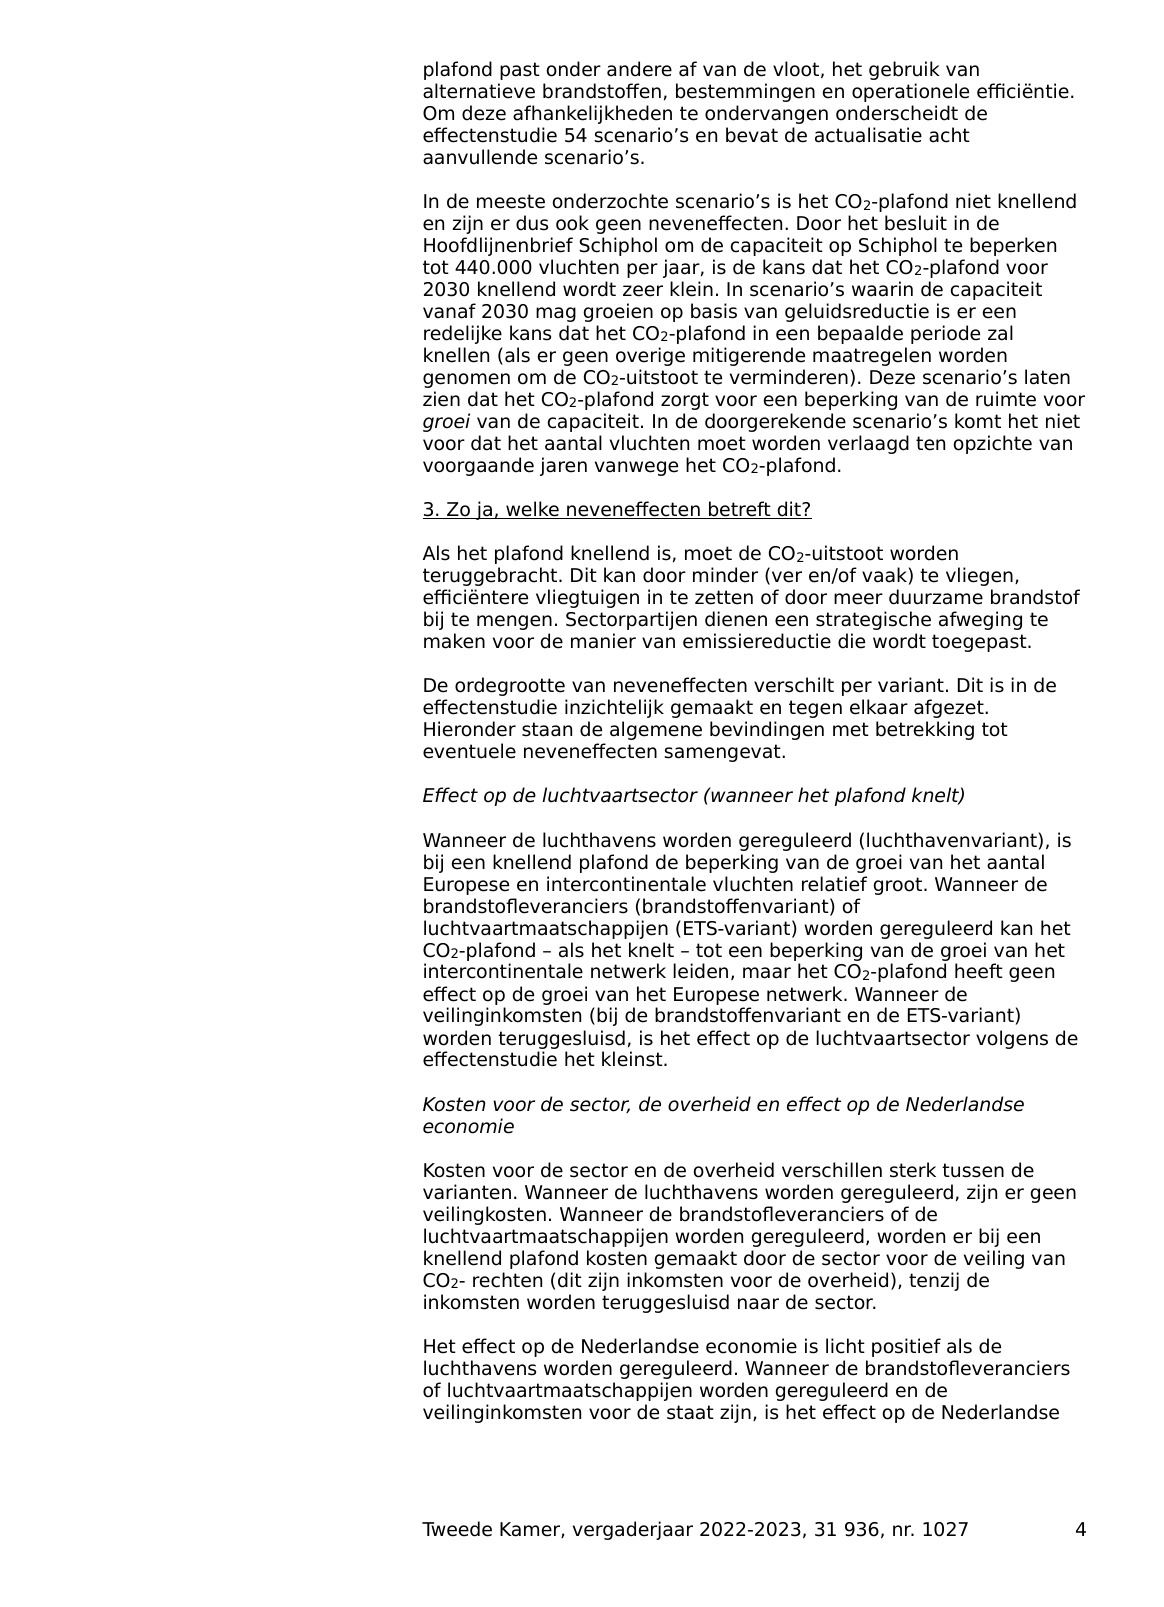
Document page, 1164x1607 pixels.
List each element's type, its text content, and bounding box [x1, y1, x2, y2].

text De ordegrootte van neveneffecten verschilt per variant. Dit is in de effectenstudie inzichtelijk gemaakt en tegen elkaar afgezet. Hieronder staan de algemene bevindingen met betrekking tot eventuele neveneffecten samengevat. [422, 675, 1087, 763]
text Kosten voor de sector en de overheid verschillen sterk tussen de varianten. Wanneer de luchthavens worden gereguleerd, zijn er geen veilingkosten. Wanneer de brandstofleveranciers of de luchtvaartmaatschappijen worden gereguleerd, worden er bij een knellend plafond kosten gemaakt door de sector voor de veiling van CO2- rechten (dit zijn inkomsten voor de overheid), tenzij de inkomsten worden teruggesluisd naar de sector. [422, 1160, 1087, 1313]
text Als het plafond knellend is, moet de CO2-uitstoot worden teruggebracht. Dit kan door minder (ver en/of vaak) te vliegen, efficiëntere vliegtuigen in te zetten of door meer duurzame brandstof bij te mengen. Sectorpartijen dienen een strategische afweging te maken voor de manier van emissiereductie die wordt toegepast. [422, 543, 1087, 653]
subtitle Kosten voor de sector, de overheid en effect op de Nederlandse economie [422, 1093, 1087, 1137]
text In de meeste onderzochte scenario’s is het CO2-plafond niet knellend en zijn er dus ook geen neveneffecten. Door het besluit in de Hoofdlijnenbrief Schiphol om de capaciteit op Schiphol te beperken tot 440.000 vluchten per jaar, is de kans dat het CO2-plafond voor 2030 knellend wordt zeer klein. In scenario’s waarin de capaciteit vanaf 2030 mag groeien op basis van geluidsreductie is er een redelijke kans dat het CO2-plafond in een bepaalde periode zal knellen (als er geen overige mitigerende maatregelen worden genomen om de CO2-uitstoot te verminderen). Deze scenario’s laten zien dat het CO2-plafond zorgt voor een beperking van de ruimte voor groei van de capaciteit. In de doorgerekende scenario’s komt het niet voor dat het aantal vluchten moet worden verlaagd ten opzichte van voorgaande jaren vanwege het CO2-plafond. [422, 191, 1087, 477]
subtitle 3. Zo ja, welke neveneffecten betreft dit? [422, 499, 1087, 521]
text Wanneer de luchthavens worden gereguleerd (luchthavenvariant), is bij een knellend plafond de beperking van de groei van het aantal Europese en intercontinentale vluchten relatief groot. Wanneer de brandstofleveranciers (brandstoffenvariant) of luchtvaartmaatschappijen (ETS-variant) worden gereguleerd kan het CO2-plafond – als het knelt – tot een beperking van de groei van het intercontinentale netwerk leiden, maar het CO2-plafond heeft geen effect op de groei van het Europese netwerk. Wanneer de veilinginkomsten (bij de brandstoffenvariant en de ETS-variant) worden teruggesluisd, is het effect op de luchtvaartsector volgens de effectenstudie het kleinst. [422, 829, 1087, 1071]
text Het effect op de Nederlandse economie is licht positief als de luchthavens worden gereguleerd. Wanneer de brandstofleveranciers of luchtvaartmaatschappijen worden gereguleerd en de veilinginkomsten voor de staat zijn, is het effect op de Nederlandse [422, 1336, 1087, 1424]
subtitle Effect op de luchtvaartsector (wanneer het plafond knelt) [422, 785, 1087, 807]
text plafond past onder andere af van de vloot, het gebruik van alternatieve brandstoffen, bestemmingen en operationele efficiëntie. Om deze afhankelijkheden te ondervangen onderscheidt de effectenstudie 54 scenario’s en bevat de actualisatie acht aanvullende scenario’s. [422, 59, 1087, 169]
